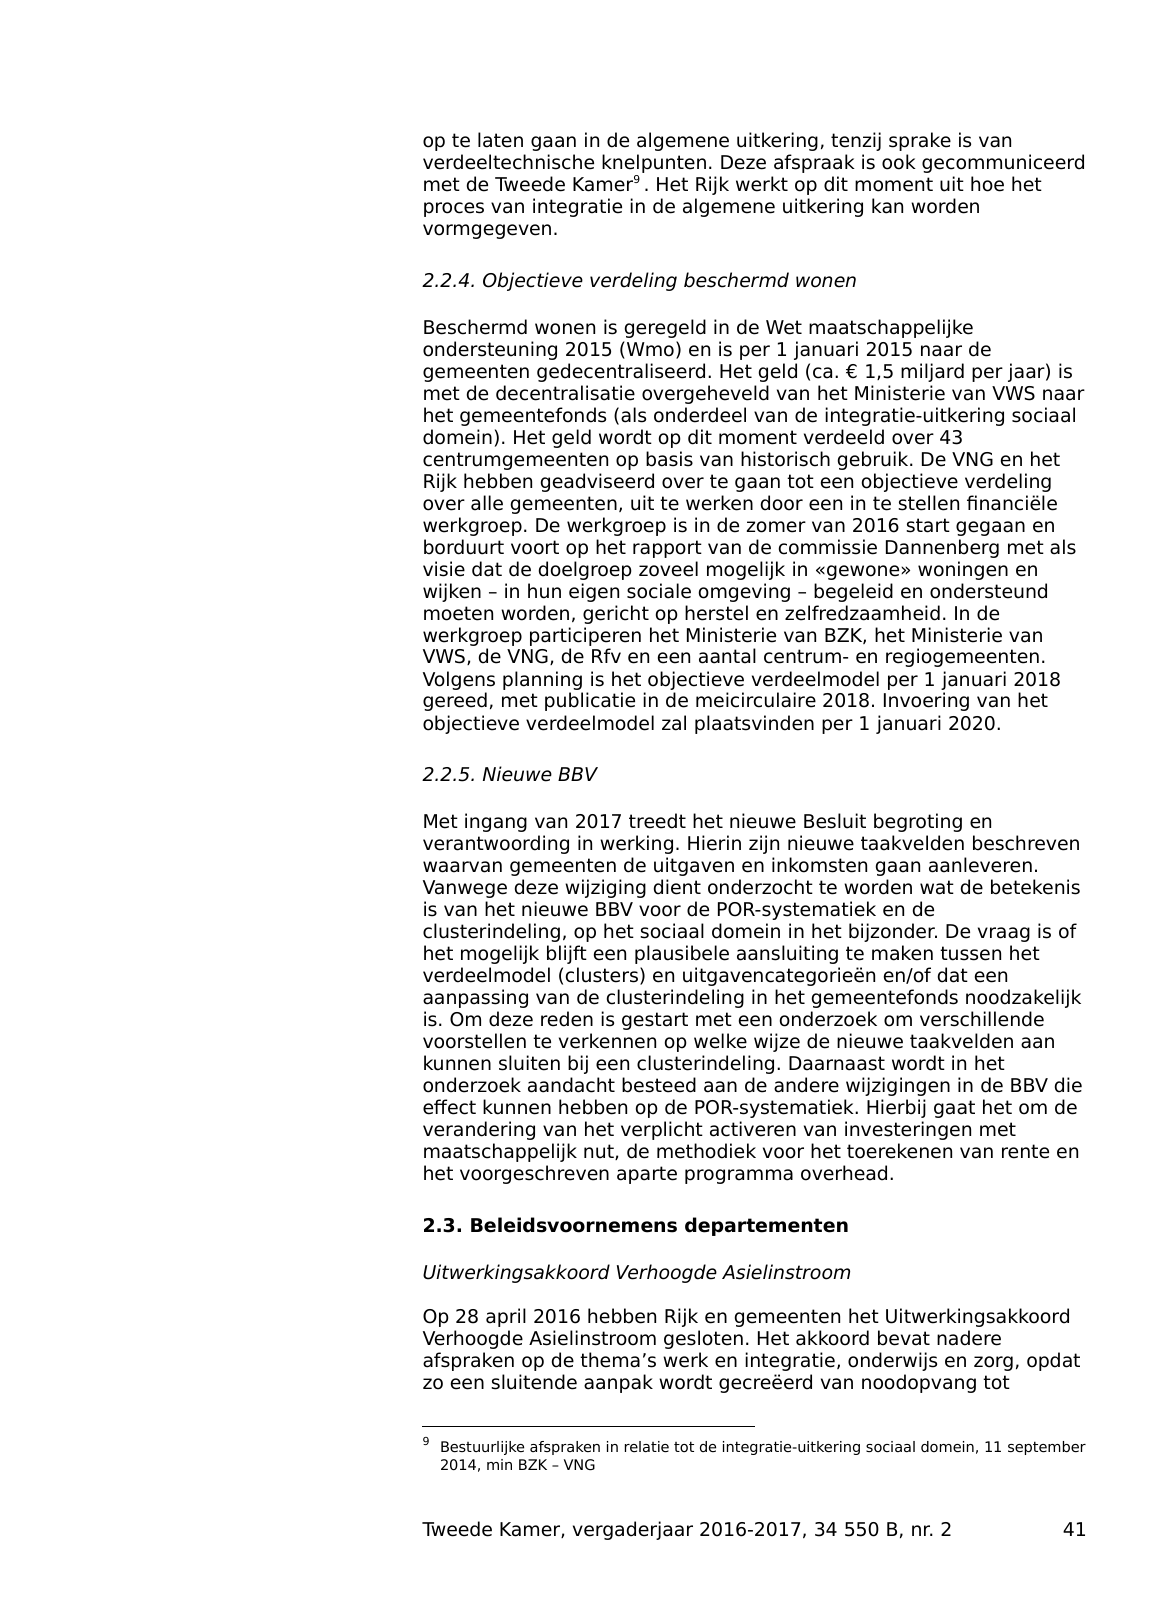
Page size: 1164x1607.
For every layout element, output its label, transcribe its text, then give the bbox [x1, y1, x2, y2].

text Bestuurlijke afspraken in relatie tot de integratie-uitkering sociaal domein, 11 september 2014, min BZK – VNG [422, 1435, 1087, 1474]
text op te laten gaan in de algemene uitkering, tenzij sprake is van verdeeltechnische knelpunten. Deze afspraak is ook gecommuniceerd met de Tweede Kamer. Het Rijk werkt op dit moment uit hoe het proces van integratie in de algemene uitkering kan worden vormgegeven. [422, 130, 1087, 240]
text Beschermd wonen is geregeld in de Wet maatschappelijke ondersteuning 2015 (Wmo) en is per 1 januari 2015 naar de gemeenten gedecentraliseerd. Het geld (ca. € 1,5 miljard per jaar) is met de decentralisatie overgeheveld van het Ministerie van VWS naar het gemeentefonds (als onderdeel van de integratie-uitkering sociaal domein). Het geld wordt op dit moment verdeeld over 43 centrumgemeenten op basis van historisch gebruik. De VNG en het Rijk hebben geadviseerd over te gaan tot een objectieve verdeling over alle gemeenten, uit te werken door een in te stellen financiële werkgroep. De werkgroep is in de zomer van 2016 start gegaan en borduurt voort op het rapport van de commissie Dannenberg met als visie dat de doelgroep zoveel mogelijk in «gewone» woningen en wijken – in hun eigen sociale omgeving – begeleid en ondersteund moeten worden, gericht op herstel en zelfredzaamheid. In de werkgroep participeren het Ministerie van BZK, het Ministerie van VWS, de VNG, de Rfv en een aantal centrum- en regiogemeenten. Volgens planning is het objectieve verdeelmodel per 1 januari 2018 gereed, met publicatie in de meicirculaire 2018. Invoering van het objectieve verdeelmodel zal plaatsvinden per 1 januari 2020. [422, 317, 1087, 734]
subtitle 2.2.5. Nieuwe BBV [422, 764, 1087, 786]
text Met ingang van 2017 treedt het nieuwe Besluit begroting en verantwoording in werking. Hierin zijn nieuwe taakvelden beschreven waarvan gemeenten de uitgaven en inkomsten gaan aanleveren. Vanwege deze wijziging dient onderzocht te worden wat de betekenis is van het nieuwe BBV voor de POR-systematiek en de clusterindeling, op het sociaal domein in het bijzonder. De vraag is of het mogelijk blijft een plausibele aansluiting te maken tussen het verdeelmodel (clusters) en uitgavencategorieën en/of dat een aanpassing van de clusterindeling in het gemeentefonds noodzakelijk is. Om deze reden is gestart met een onderzoek om verschillende voorstellen te verkennen op welke wijze de nieuwe taakvelden aan kunnen sluiten bij een clusterindeling. Daarnaast wordt in het onderzoek aandacht besteed aan de andere wijzigingen in de BBV die effect kunnen hebben op de POR-systematiek. Hierbij gaat het om de verandering van het verplicht activeren van investeringen met maatschappelijk nut, de methodiek voor het toerekenen van rente en het voorgeschreven aparte programma overhead. [422, 811, 1087, 1185]
subtitle 2.3. Beleidsvoornemens departementen [422, 1215, 1087, 1237]
text Op 28 april 2016 hebben Rijk en gemeenten het Uitwerkingsakkoord Verhoogde Asielinstroom gesloten. Het akkoord bevat nadere afspraken op de thema’s werk en integratie, onderwijs en zorg, opdat zo een sluitende aanpak wordt gecreëerd van noodopvang tot [422, 1306, 1087, 1394]
subtitle Uitwerkingsakkoord Verhoogde Asielinstroom [422, 1262, 1087, 1284]
subtitle 2.2.4. Objectieve verdeling beschermd wonen [422, 270, 1087, 292]
